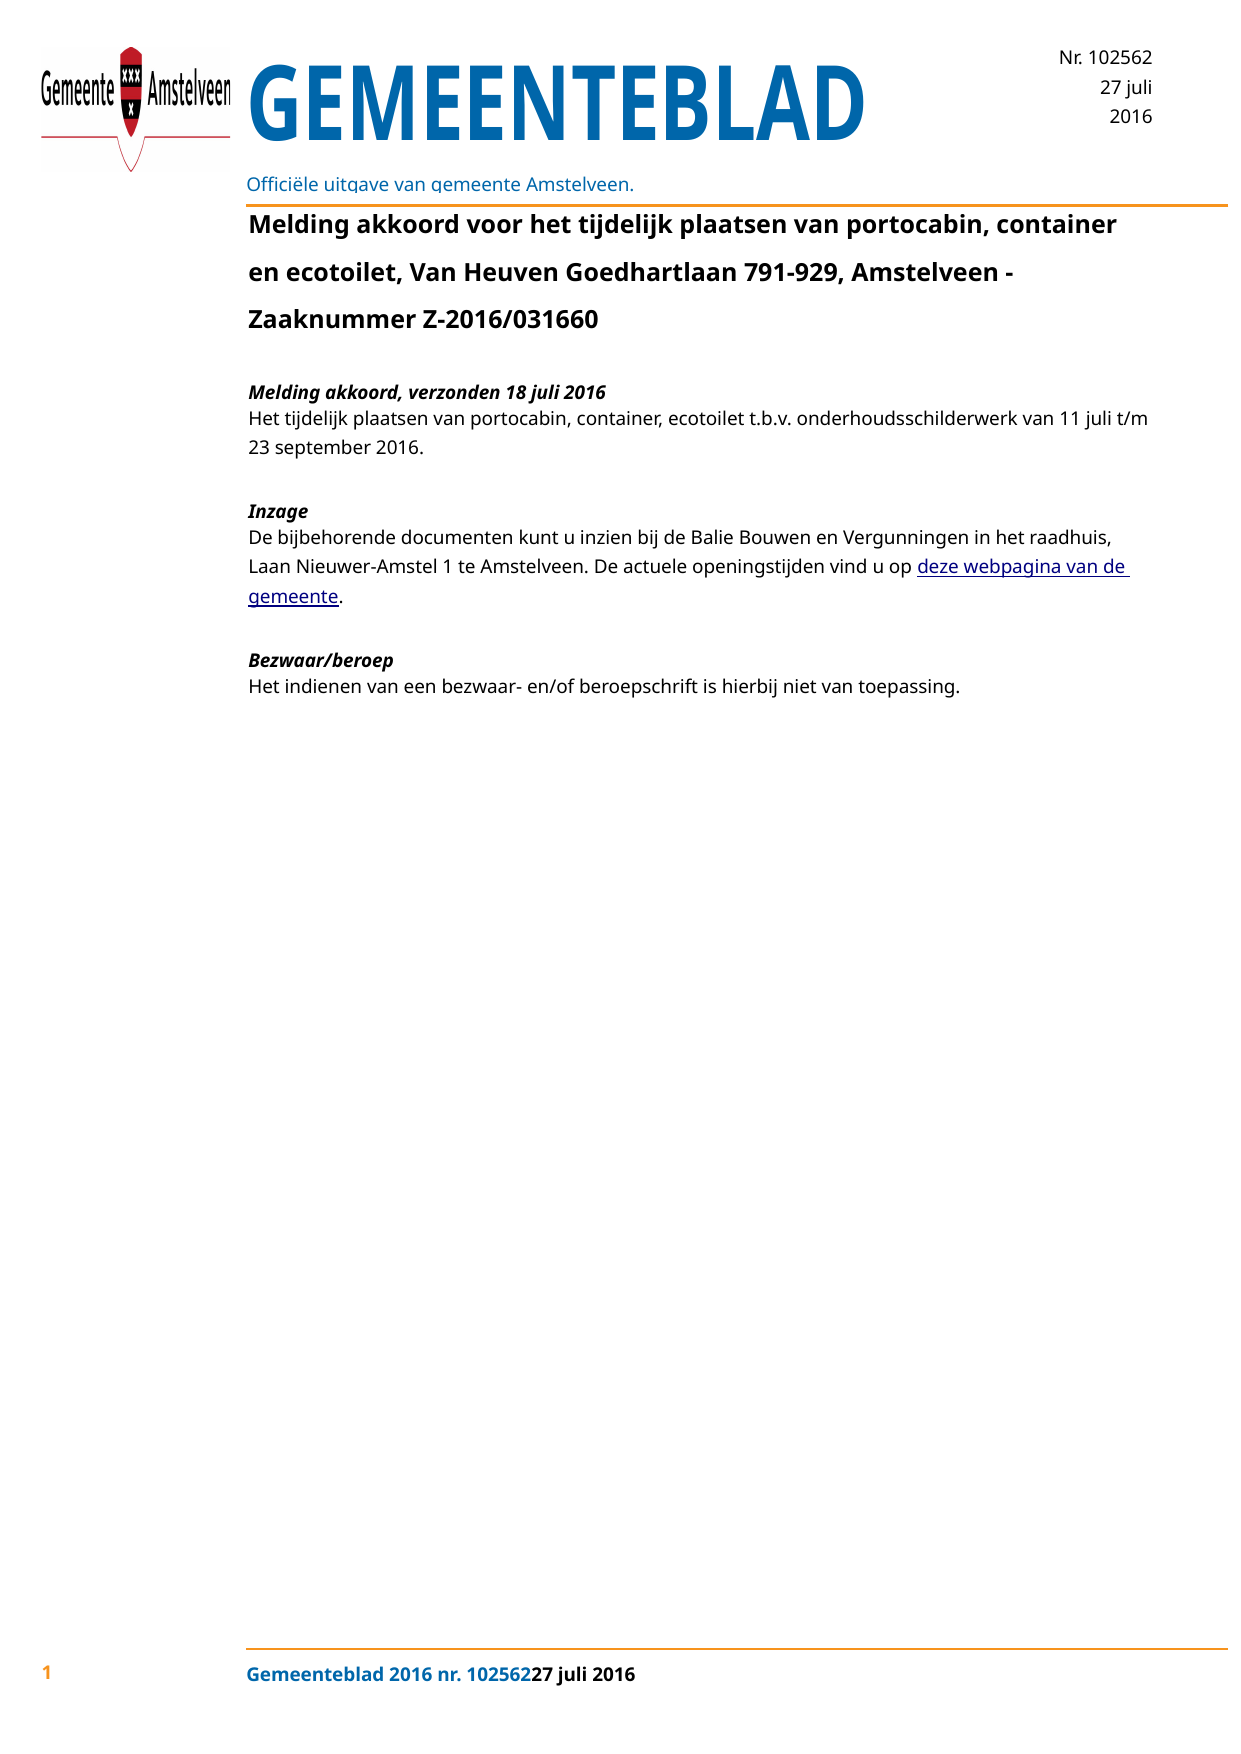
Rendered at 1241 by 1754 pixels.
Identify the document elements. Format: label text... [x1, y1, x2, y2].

picture [41, 47, 231, 172]
text Inzage [248, 498, 1152, 524]
text Melding akkoord, verzonden 18 juli 2016 [248, 379, 1152, 405]
text Melding akkoord voor het tijdelijk plaatsen van portocabin, container en ecotoilet, Van Heuven Goedhartlaan 791-929, Amstelveen - Zaaknummer Z-2016/031660 [248, 207, 1152, 336]
text De bijbehorende documenten kunt u inzien bij de Balie Bouwen en Vergunningen in het raadhuis, Laan Nieuwer-Amstel 1 te Amstelveen. De actuele openingstijden vind u op deze webpagina van de gemeente. [248, 524, 1152, 609]
text Bezwaar/beroep [248, 647, 1152, 673]
text Het tijdelijk plaatsen van portocabin, container, ecotoilet t.b.v. onderhoudsschilderwerk van 11 juli t/m 23 september 2016. [248, 405, 1152, 460]
text Het indienen van een bezwaar- en/of beroepschrift is hierbij niet van toepassing. [248, 673, 1152, 699]
